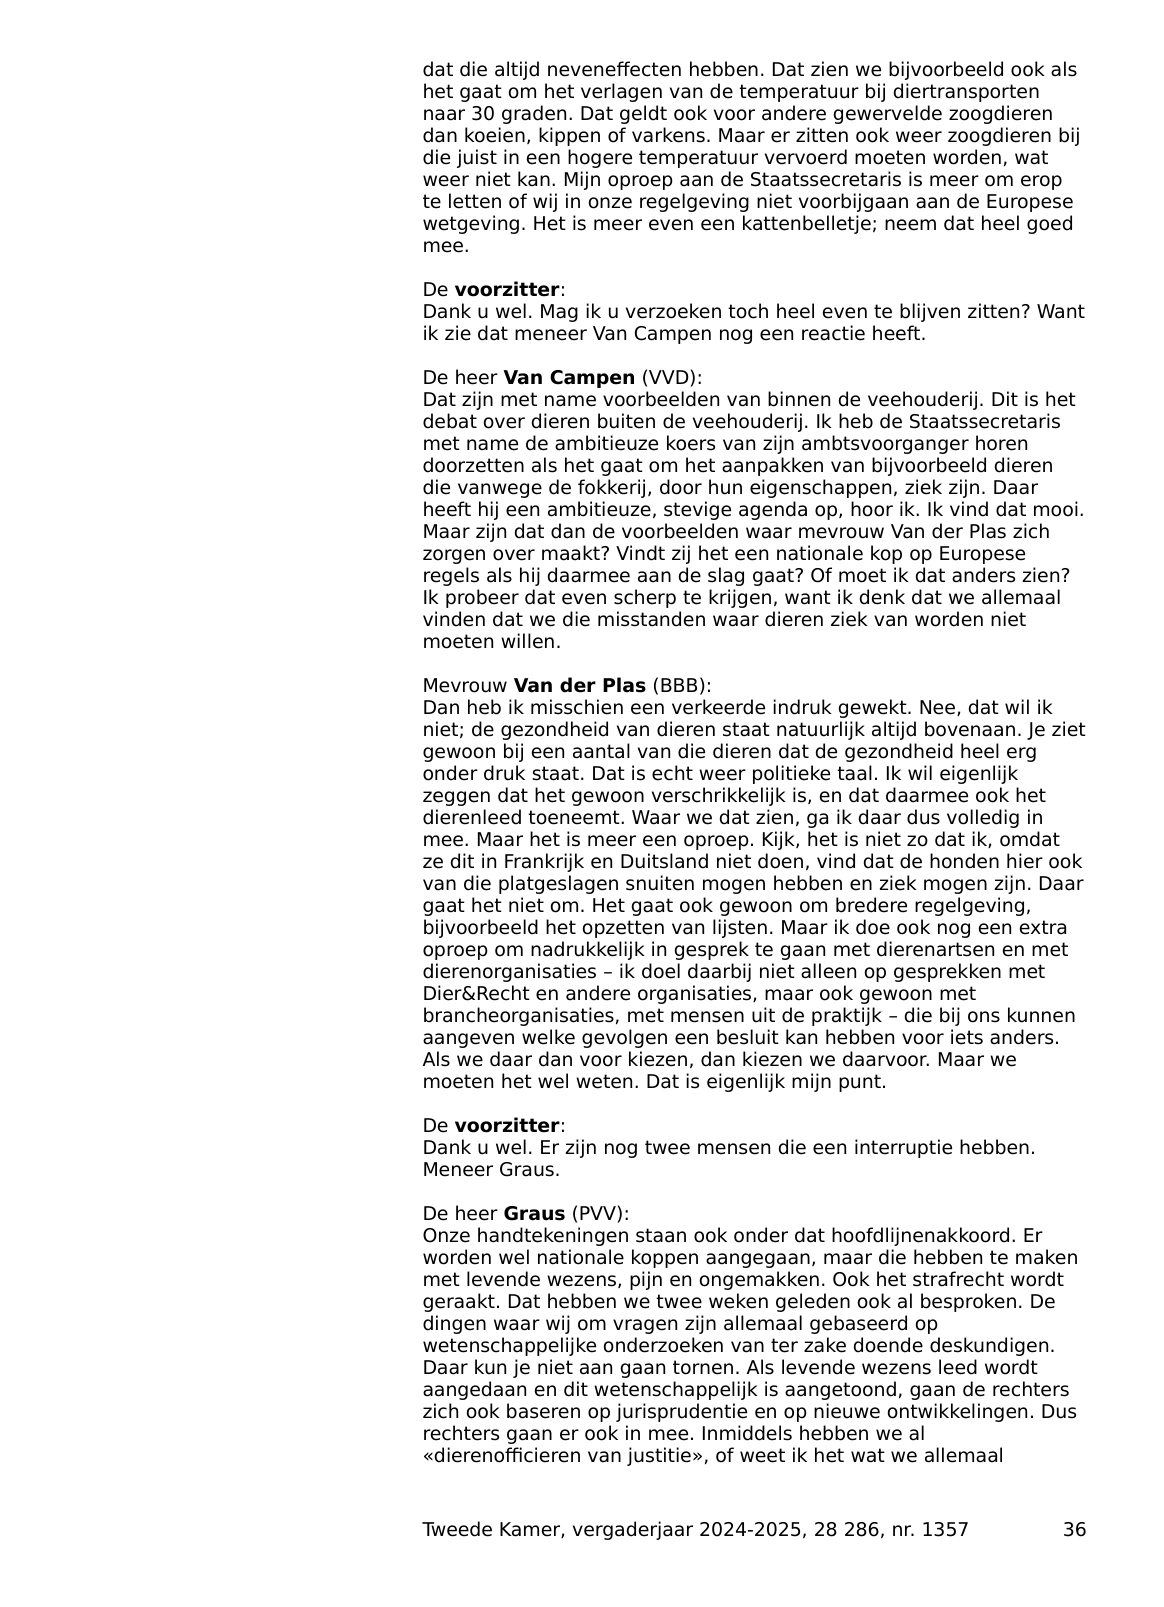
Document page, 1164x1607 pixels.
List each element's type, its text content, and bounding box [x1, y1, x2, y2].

text De voorzitter: [422, 279, 1087, 301]
text De voorzitter: [422, 1115, 1087, 1137]
text Dank u wel. Mag ik u verzoeken toch heel even te blijven zitten? Want ik zie dat meneer Van Campen nog een reactie heeft. [422, 301, 1087, 345]
text Dat zijn met name voorbeelden van binnen de veehouderij. Dit is het debat over dieren buiten de veehouderij. Ik heb de Staatssecretaris met name de ambitieuze koers van zijn ambtsvoorganger horen doorzetten als het gaat om het aanpakken van bijvoorbeeld dieren die vanwege de fokkerij, door hun eigenschappen, ziek zijn. Daar heeft hij een ambitieuze, stevige agenda op, hoor ik. Ik vind dat mooi. Maar zijn dat dan de voorbeelden waar mevrouw Van der Plas zich zorgen over maakt? Vindt zij het een nationale kop op Europese regels als hij daarmee aan de slag gaat? Of moet ik dat anders zien? Ik probeer dat even scherp te krijgen, want ik denk dat we allemaal vinden dat we die misstanden waar dieren ziek van worden niet moeten willen. [422, 389, 1087, 653]
text Onze handtekeningen staan ook onder dat hoofdlijnenakkoord. Er worden wel nationale koppen aangegaan, maar die hebben te maken met levende wezens, pijn en ongemakken. Ook het strafrecht wordt geraakt. Dat hebben we twee weken geleden ook al besproken. De dingen waar wij om vragen zijn allemaal gebaseerd op wetenschappelijke onderzoeken van ter zake doende deskundigen. Daar kun je niet aan gaan tornen. Als levende wezens leed wordt aangedaan en dit wetenschappelijk is aangetoond, gaan de rechters zich ook baseren op jurisprudentie en op nieuwe ontwikkelingen. Dus rechters gaan er ook in mee. Inmiddels hebben we al «dierenofficieren van justitie», of weet ik het wat we allemaal [422, 1225, 1087, 1467]
text Dank u wel. Er zijn nog twee mensen die een interruptie hebben. Meneer Graus. [422, 1137, 1087, 1181]
text Mevrouw Van der Plas (BBB): [422, 675, 1087, 697]
text De heer Van Campen (VVD): [422, 367, 1087, 389]
text dat die altijd neveneffecten hebben. Dat zien we bijvoorbeeld ook als het gaat om het verlagen van de temperatuur bij diertransporten naar 30 graden. Dat geldt ook voor andere gewervelde zoogdieren dan koeien, kippen of varkens. Maar er zitten ook weer zoogdieren bij die juist in een hogere temperatuur vervoerd moeten worden, wat weer niet kan. Mijn oproep aan de Staatssecretaris is meer om erop te letten of wij in onze regelgeving niet voorbijgaan aan de Europese wetgeving. Het is meer even een kattenbelletje; neem dat heel goed mee. [422, 59, 1087, 257]
text De heer Graus (PVV): [422, 1203, 1087, 1225]
text Dan heb ik misschien een verkeerde indruk gewekt. Nee, dat wil ik niet; de gezondheid van dieren staat natuurlijk altijd bovenaan. Je ziet gewoon bij een aantal van die dieren dat de gezondheid heel erg onder druk staat. Dat is echt weer politieke taal. Ik wil eigenlijk zeggen dat het gewoon verschrikkelijk is, en dat daarmee ook het dierenleed toeneemt. Waar we dat zien, ga ik daar dus volledig in mee. Maar het is meer een oproep. Kijk, het is niet zo dat ik, omdat ze dit in Frankrijk en Duitsland niet doen, vind dat de honden hier ook van die platgeslagen snuiten mogen hebben en ziek mogen zijn. Daar gaat het niet om. Het gaat ook gewoon om bredere regelgeving, bijvoorbeeld het opzetten van lijsten. Maar ik doe ook nog een extra oproep om nadrukkelijk in gesprek te gaan met dierenartsen en met dierenorganisaties – ik doel daarbij niet alleen op gesprekken met Dier&Recht en andere organisaties, maar ook gewoon met brancheorganisaties, met mensen uit de praktijk – die bij ons kunnen aangeven welke gevolgen een besluit kan hebben voor iets anders. Als we daar dan voor kiezen, dan kiezen we daarvoor. Maar we moeten het wel weten. Dat is eigenlijk mijn punt. [422, 697, 1087, 1093]
